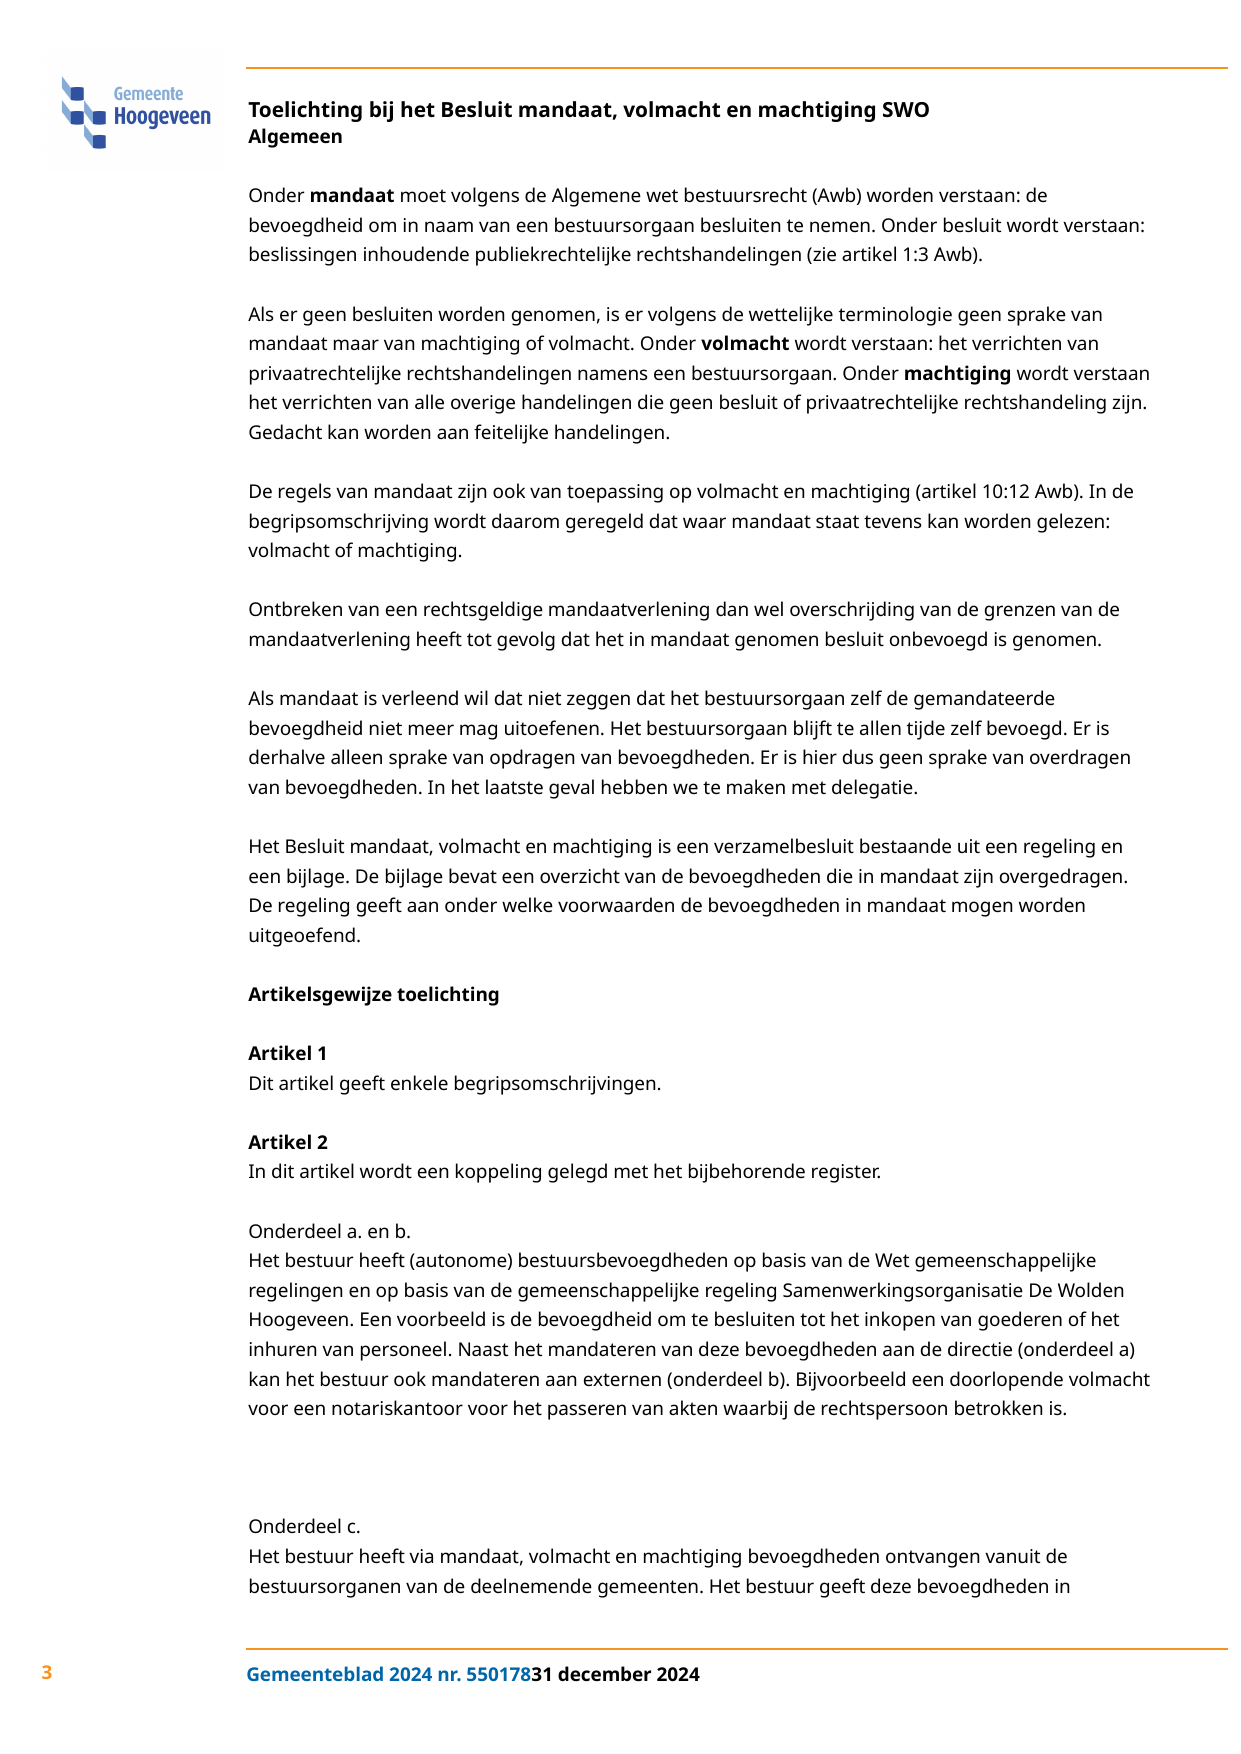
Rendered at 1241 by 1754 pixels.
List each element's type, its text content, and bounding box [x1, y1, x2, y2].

text Het Besluit mandaat, volmacht en machtiging is een verzamelbesluit bestaande uit een regeling en een bijlage. De bijlage bevat een overzicht van de bevoegdheden die in mandaat zijn overgedragen. De regeling geeft aan onder welke voorwaarden de bevoegdheden in mandaat mogen worden uitgeoefend. [248, 833, 1152, 948]
text Algemeen [248, 123, 1152, 149]
text Artikel 2 [248, 1129, 1152, 1155]
text Als er geen besluiten worden genomen, is er volgens de wettelijke terminologie geen sprake van mandaat maar van machtiging of volmacht. Onder volmacht wordt verstaan: het verrichten van privaatrechtelijke rechtshandelingen namens een bestuursorgaan. Onder machtiging wordt verstaan het verrichten van alle overige handelingen die geen besluit of privaatrechtelijke rechtshandeling zijn. Gedacht kan worden aan feitelijke handelingen. [248, 301, 1152, 445]
text Toelichting bij het Besluit mandaat, volmacht en machtiging SWO [248, 95, 1152, 123]
text Onderdeel c. [248, 1514, 1152, 1539]
text Onderdeel a. en b. [248, 1218, 1152, 1244]
picture [41, 47, 231, 172]
text Het bestuur heeft via mandaat, volmacht en machtiging bevoegdheden ontvangen vanuit de bestuursorganen van de deelnemende gemeenten. Het bestuur geeft deze bevoegdheden in [248, 1543, 1152, 1599]
text Onder mandaat moet volgens de Algemene wet bestuursrecht (Awb) worden verstaan: de bevoegdheid om in naam van een bestuursorgaan besluiten te nemen. Onder besluit wordt verstaan: beslissingen inhoudende publiekrechtelijke rechtshandelingen (zie artikel 1:3 Awb). [248, 182, 1152, 267]
text Als mandaat is verleend wil dat niet zeggen dat het bestuursorgaan zelf de gemandateerde bevoegdheid niet meer mag uitoefenen. Het bestuursorgaan blijft te allen tijde zelf bevoegd. Er is derhalve alleen sprake van opdragen van bevoegdheden. Er is hier dus geen sprake van overdragen van bevoegdheden. In het laatste geval hebben we te maken met delegatie. [248, 685, 1152, 800]
text In dit artikel wordt een koppeling gelegd met het bijbehorende register. [248, 1159, 1152, 1184]
text Ontbreken van een rechtsgeldige mandaatverlening dan wel overschrijding van de grenzen van de mandaatverlening heeft tot gevolg dat het in mandaat genomen besluit onbevoegd is genomen. [248, 597, 1152, 652]
text Artikel 1 [248, 1040, 1152, 1066]
text Dit artikel geeft enkele begripsomschrijvingen. [248, 1070, 1152, 1096]
text Het bestuur heeft (autonome) bestuursbevoegdheden op basis van de Wet gemeenschappelijke regelingen en op basis van de gemeenschappelijke regeling Samenwerkingsorganisatie De Wolden Hoogeveen. Een voorbeeld is de bevoegdheid om te besluiten tot het inkopen van goederen of het inhuren van personeel. Naast het mandateren van deze bevoegdheden aan de directie (onderdeel a) kan het bestuur ook mandateren aan externen (onderdeel b). Bijvoorbeeld een doorlopende volmacht voor een notariskantoor voor het passeren van akten waarbij de rechtspersoon betrokken is. [248, 1247, 1152, 1421]
text Artikelsgewijze toelichting [248, 981, 1152, 1007]
text De regels van mandaat zijn ook van toepassing op volmacht en machtiging (artikel 10:12 Awb). In de begripsomschrijving wordt daarom geregeld dat waar mandaat staat tevens kan worden gelezen: volmacht of machtiging. [248, 478, 1152, 563]
